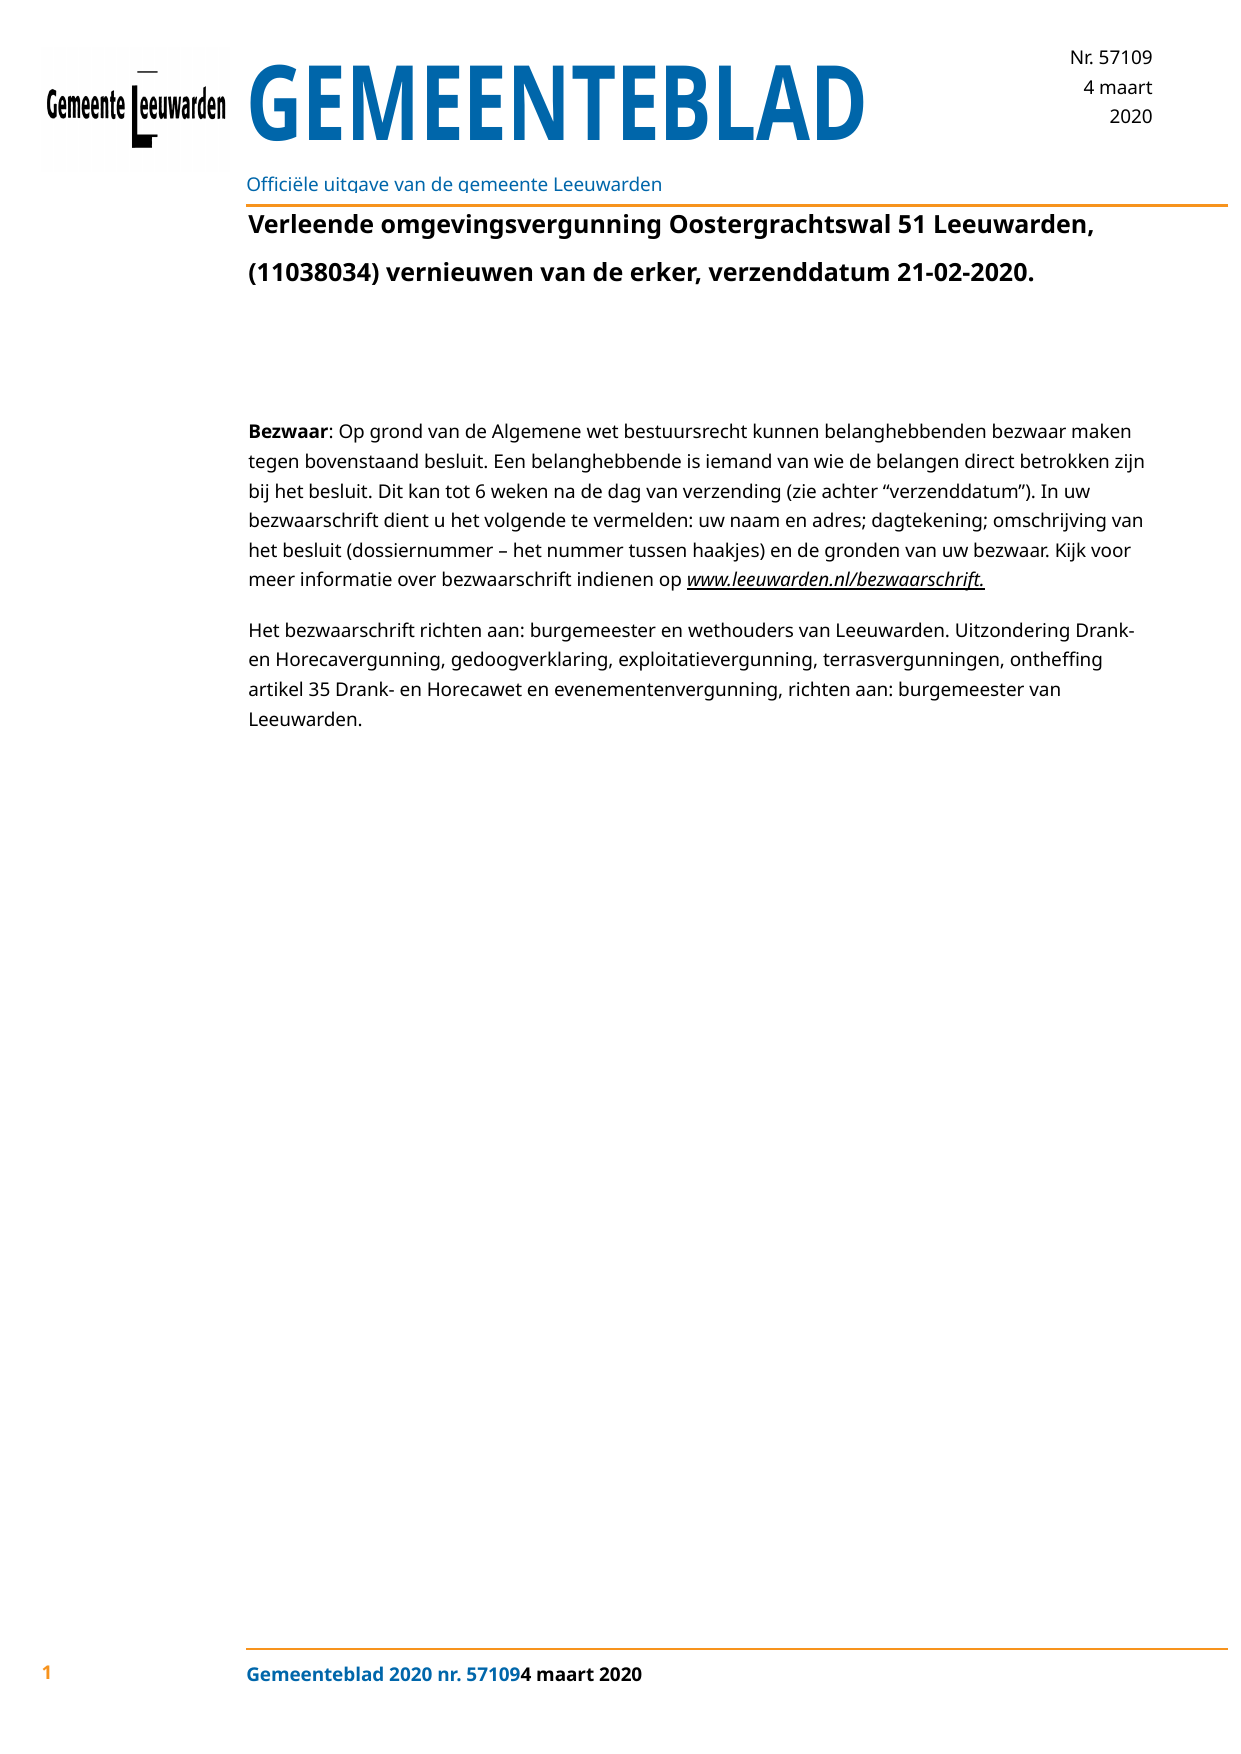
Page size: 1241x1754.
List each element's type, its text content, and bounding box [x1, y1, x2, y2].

text Het bezwaarschrift richten aan: burgemeester en wethouders van Leeuwarden. Uitzondering Drank- en Horecavergunning, gedoogverklaring, exploitatievergunning, terrasvergunningen, ontheffing artikel 35 Drank- en Horecawet en evenementenvergunning, richten aan: burgemeester van Leeuwarden. [248, 617, 1152, 732]
picture [41, 47, 231, 172]
text Bezwaar: Op grond van de Algemene wet bestuursrecht kunnen belanghebbenden bezwaar maken tegen bovenstaand besluit. Een belanghebbende is iemand van wie de belangen direct betrokken zijn bij het besluit. Dit kan tot 6 weken na de dag van verzending (zie achter “verzenddatum”). In uw bezwaarschrift dient u het volgende te vermelden: uw naam en adres; dagtekening; omschrijving van het besluit (dossiernummer – het nummer tussen haakjes) en de gronden van uw bezwaar. Kijk voor meer informatie over bezwaarschrift indienen op www.leeuwarden.nl/bezwaarschrift. [248, 419, 1152, 592]
text Verleende omgevingsvergunning Oostergrachtswal 51 Leeuwarden, (11038034) vernieuwen van de erker, verzenddatum 21-02-2020. [248, 207, 1152, 288]
